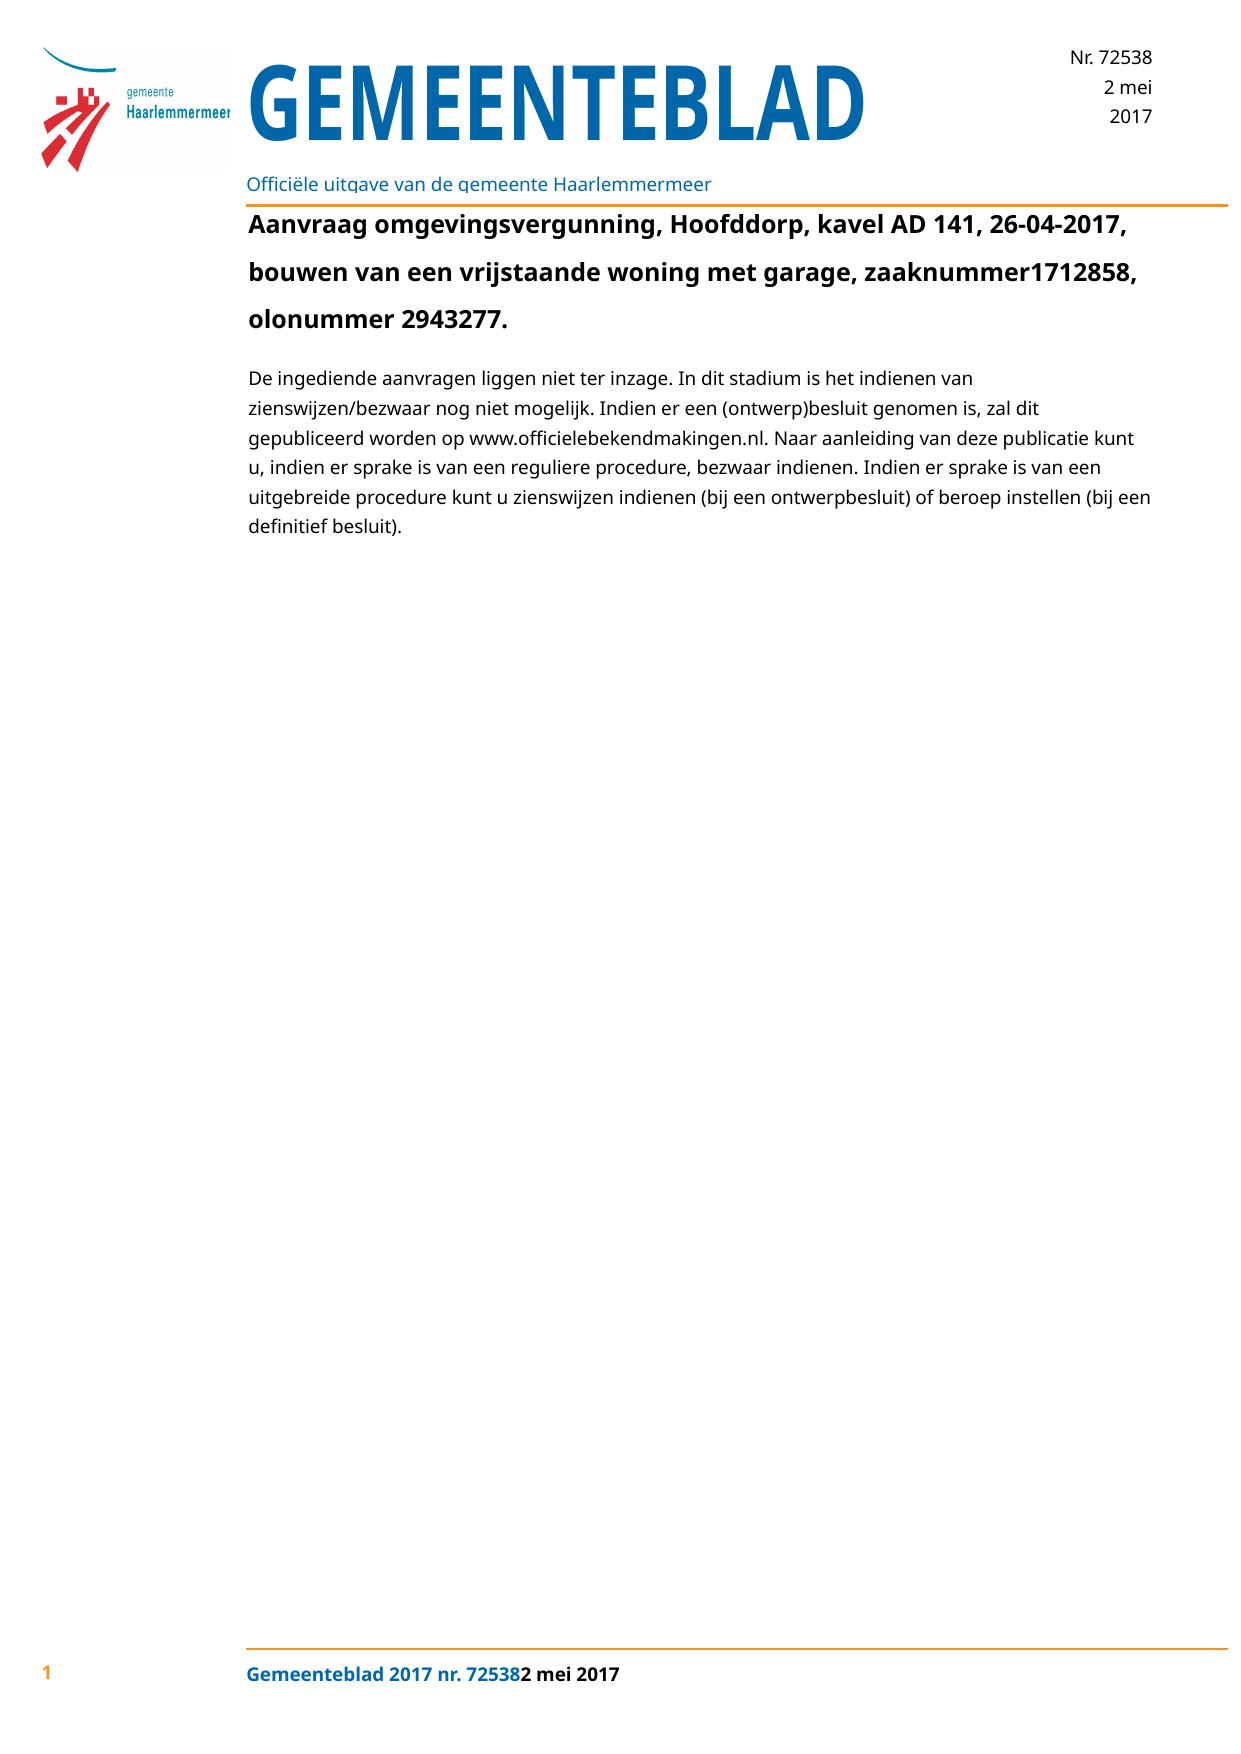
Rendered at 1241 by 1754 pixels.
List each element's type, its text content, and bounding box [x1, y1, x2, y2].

text Aanvraag omgevingsvergunning, Hoofddorp, kavel AD 141, 26-04-2017, bouwen van een vrijstaande woning met garage, zaaknummer1712858, olonummer 2943277. [248, 207, 1152, 336]
picture [41, 47, 231, 172]
text De ingediende aanvragen liggen niet ter inzage. In dit stadium is het indienen van zienswijzen/bezwaar nog niet mogelijk. Indien er een (ontwerp)besluit genomen is, zal dit gepubliceerd worden op www.officielebekendmakingen.nl. Naar aanleiding van deze publicatie kunt u, indien er sprake is van een reguliere procedure, bezwaar indienen. Indien er sprake is van een uitgebreide procedure kunt u zienswijzen indienen (bij een ontwerpbesluit) of beroep instellen (bij een definitief besluit). [248, 366, 1152, 539]
